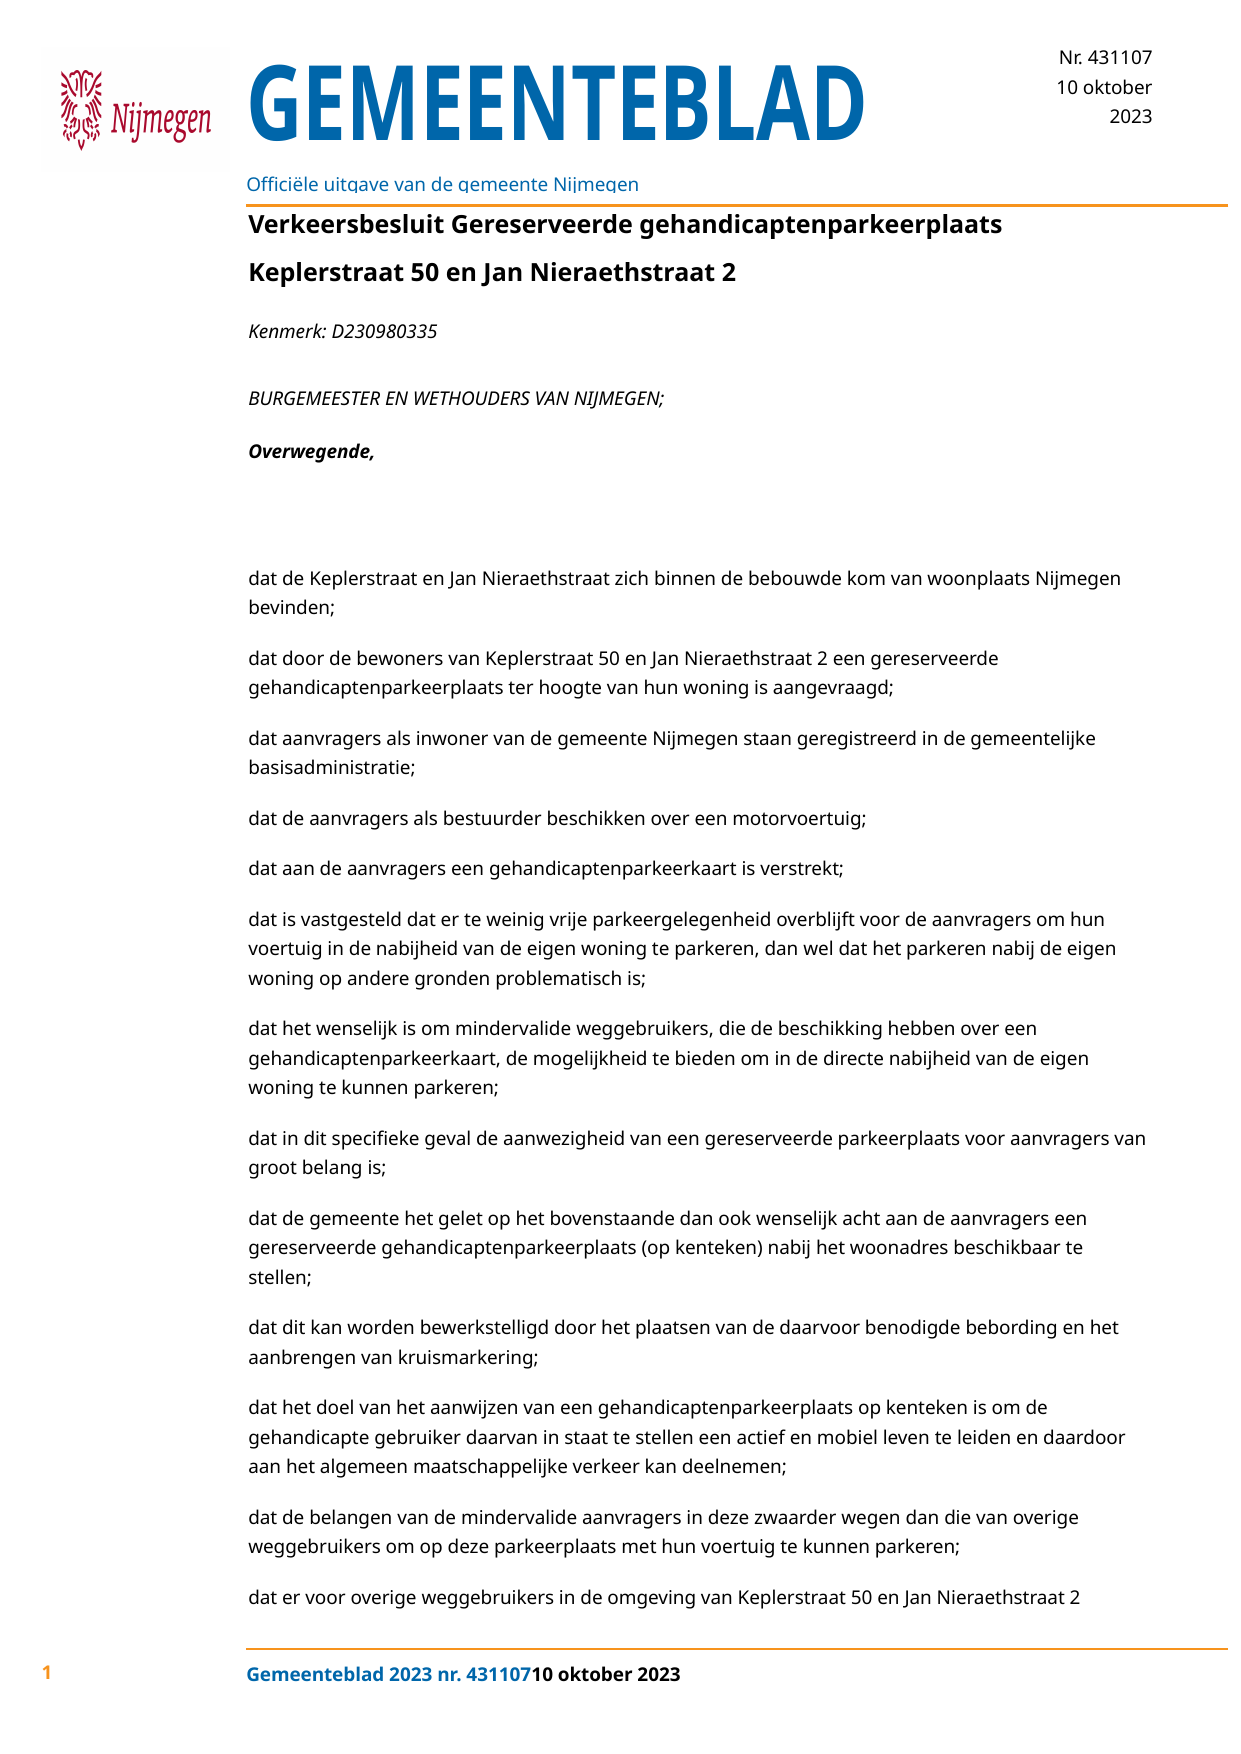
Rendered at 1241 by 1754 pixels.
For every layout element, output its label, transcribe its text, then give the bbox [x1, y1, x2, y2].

text dat het doel van het aanwijzen van een gehandicaptenparkeerplaats op kenteken is om de gehandicapte gebruiker daarvan in staat te stellen een actief en mobiel leven te leiden en daardoor aan het algemeen maatschappelijke verkeer kan deelnemen; [248, 1394, 1152, 1479]
picture [41, 47, 231, 172]
text BURGEMEESTER EN WETHOUDERS VAN NIJMEGEN; [248, 386, 1152, 411]
text dat er voor overige weggebruikers in de omgeving van Keplerstraat 50 en Jan Nieraethstraat 2 [248, 1584, 1152, 1610]
text dat het wenselijk is om mindervalide weggebruikers, die de beschikking hebben over een gehandicaptenparkeerkaart, de mogelijkheid te bieden om in de directe nabijheid van de eigen woning te kunnen parkeren; [248, 1015, 1152, 1100]
text Verkeersbesluit Gereserveerde gehandicaptenparkeerplaats Keplerstraat 50 en Jan Nieraethstraat 2 [248, 207, 1152, 288]
text dat aan de aanvragers een gehandicaptenparkeerkaart is verstrekt; [248, 855, 1152, 881]
text dat is vastgesteld dat er te weinig vrije parkeergelegenheid overblijft voor de aanvragers om hun voertuig in de nabijheid van de eigen woning te parkeren, dan wel dat het parkeren nabij de eigen woning op andere gronden problematisch is; [248, 906, 1152, 991]
text dat aanvragers als inwoner van de gemeente Nijmegen staan geregistreerd in de gemeentelijke basisadministratie; [248, 725, 1152, 780]
text dat de Keplerstraat en Jan Nieraethstraat zich binnen de bebouwde kom van woonplaats Nijmegen bevinden; [248, 565, 1152, 620]
text Kenmerk: D230980335 [248, 318, 1152, 344]
text dat dit kan worden bewerkstelligd door het plaatsen van de daarvoor benodigde bebording en het aanbrengen van kruismarkering; [248, 1314, 1152, 1370]
text dat de gemeente het gelet op het bovenstaande dan ook wenselijk acht aan de aanvragers een gereserveerde gehandicaptenparkeerplaats (op kenteken) nabij het woonadres beschikbaar te stellen; [248, 1205, 1152, 1290]
text dat de belangen van de mindervalide aanvragers in deze zwaarder wegen dan die van overige weggebruikers om op deze parkeerplaats met hun voertuig te kunnen parkeren; [248, 1504, 1152, 1559]
text dat door de bewoners van Keplerstraat 50 en Jan Nieraethstraat 2 een gereserveerde gehandicaptenparkeerplaats ter hoogte van hun woning is aangevraagd; [248, 645, 1152, 700]
text Overwegende, [248, 438, 1152, 464]
text dat in dit specifieke geval de aanwezigheid van een gereserveerde parkeerplaats voor aanvragers van groot belang is; [248, 1125, 1152, 1180]
text dat de aanvragers als bestuurder beschikken over een motorvoertuig; [248, 805, 1152, 831]
